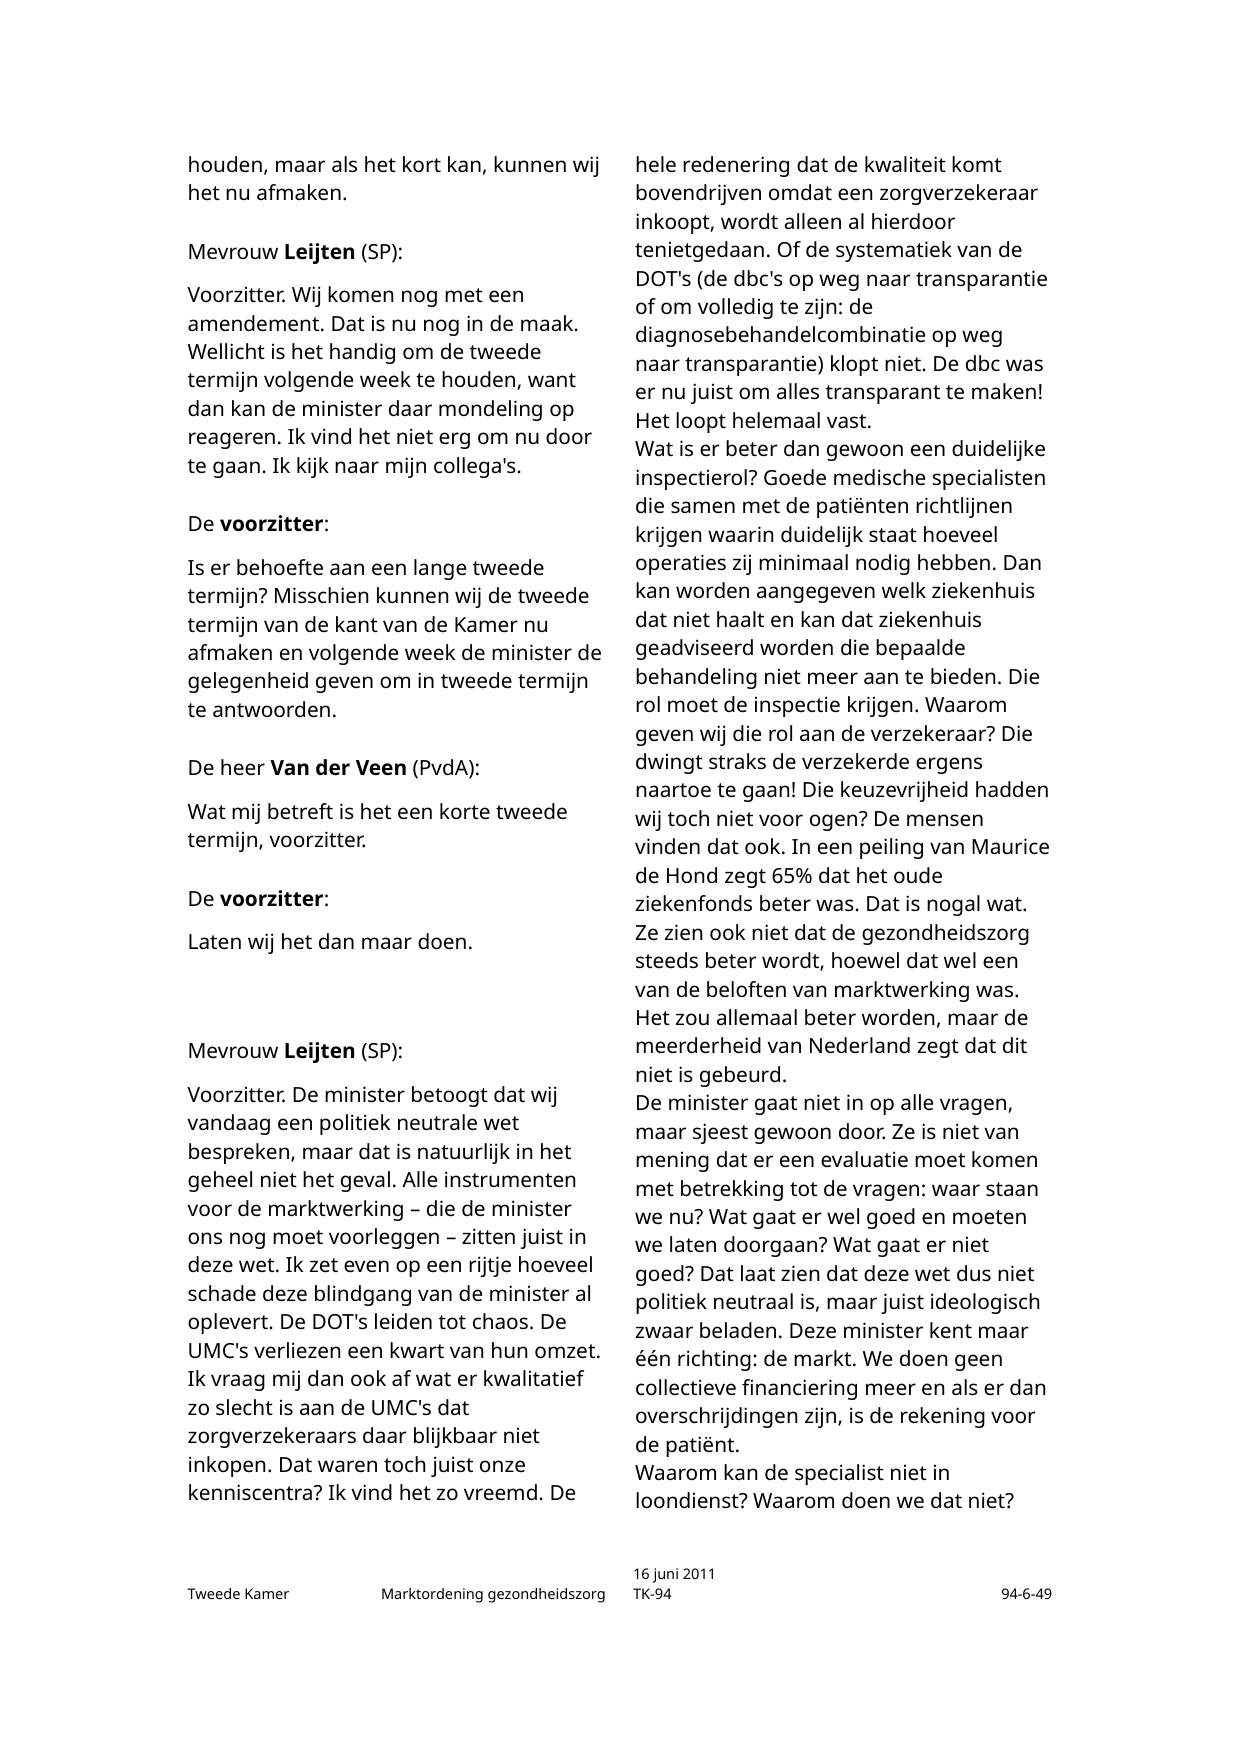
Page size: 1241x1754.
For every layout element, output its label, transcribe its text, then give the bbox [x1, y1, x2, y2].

text Waarom kan de specialist niet in loondienst? Waarom doen we dat niet? [635, 1458, 1053, 1515]
text hele redenering dat de kwaliteit komt bovendrijven omdat een zorgverzekeraar inkoopt, wordt alleen al hierdoor tenietgedaan. Of de systematiek van de DOT's (de dbc's op weg naar transparantie of om volledig te zijn: de diagnosebehandelcombinatie op weg naar transparantie) klopt niet. De dbc was er nu juist om alles transparant te maken! Het loopt helemaal vast. [635, 150, 1053, 434]
text De heer Van der Veen (PvdA): [187, 753, 605, 782]
text Wat mij betreft is het een korte tweede termijn, voorzitter. [187, 797, 605, 854]
text Wat is er beter dan gewoon een duidelijke inspectierol? Goede medische specialisten die samen met de patiënten richtlijnen krijgen waarin duidelijk staat hoeveel operaties zij minimaal nodig hebben. Dan kan worden aangegeven welk ziekenhuis dat niet haalt en kan dat ziekenhuis geadviseerd worden die bepaalde behandeling niet meer aan te bieden. Die rol moet de inspectie krijgen. Waarom geven wij die rol aan de verzekeraar? Die dwingt straks de verzekerde ergens naartoe te gaan! Die keuzevrijheid hadden wij toch niet voor ogen? De mensen vinden dat ook. In een peiling van Maurice de Hond zegt 65% dat het oude ziekenfonds beter was. Dat is nogal wat. Ze zien ook niet dat de gezondheidszorg steeds beter wordt, hoewel dat wel een van de beloften van marktwerking was. Het zou allemaal beter worden, maar de meerderheid van Nederland zegt dat dit niet is gebeurd. [635, 434, 1053, 1088]
text De voorzitter: [187, 884, 605, 912]
text Mevrouw Leijten (SP): [187, 1037, 605, 1065]
text Laten wij het dan maar doen. [187, 927, 605, 956]
text  [187, 986, 605, 1014]
text Voorzitter. De minister betoogt dat wij vandaag een politiek neutrale wet bespreken, maar dat is natuurlijk in het geheel niet het geval. Alle instrumenten voor de marktwerking – die de minister ons nog moet voorleggen – zitten juist in deze wet. Ik zet even op een rijtje hoeveel schade deze blindgang van de minister al oplevert. De DOT's leiden tot chaos. De UMC's verliezen een kwart van hun omzet. Ik vraag mij dan ook af wat er kwalitatief zo slecht is aan de UMC's dat zorgverzekeraars daar blijkbaar niet inkopen. Dat waren toch juist onze kenniscentra? Ik vind het zo vreemd. De [187, 1080, 605, 1507]
text Is er behoefte aan een lange tweede termijn? Misschien kunnen wij de tweede termijn van de kant van de Kamer nu afmaken en volgende week de minister de gelegenheid geven om in tweede termijn te antwoorden. [187, 553, 605, 723]
text Voorzitter. Wij komen nog met een amendement. Dat is nu nog in de maak. Wellicht is het handig om de tweede termijn volgende week te houden, want dan kan de minister daar mondeling op reageren. Ik vind het niet erg om nu door te gaan. Ik kijk naar mijn collega's. [187, 280, 605, 479]
text De minister gaat niet in op alle vragen, maar sjeest gewoon door. Ze is niet van mening dat er een evaluatie moet komen met betrekking tot de vragen: waar staan we nu? Wat gaat er wel goed en moeten we laten doorgaan? Wat gaat er niet goed? Dat laat zien dat deze wet dus niet politiek neutraal is, maar juist ideologisch zwaar beladen. Deze minister kent maar één richting: de markt. We doen geen collectieve financiering meer en als er dan overschrijdingen zijn, is de rekening voor de patiënt. [635, 1088, 1053, 1458]
text houden, maar als het kort kan, kunnen wij het nu afmaken. [187, 150, 605, 207]
text Mevrouw Leijten (SP): [187, 237, 605, 265]
text De voorzitter: [187, 509, 605, 538]
